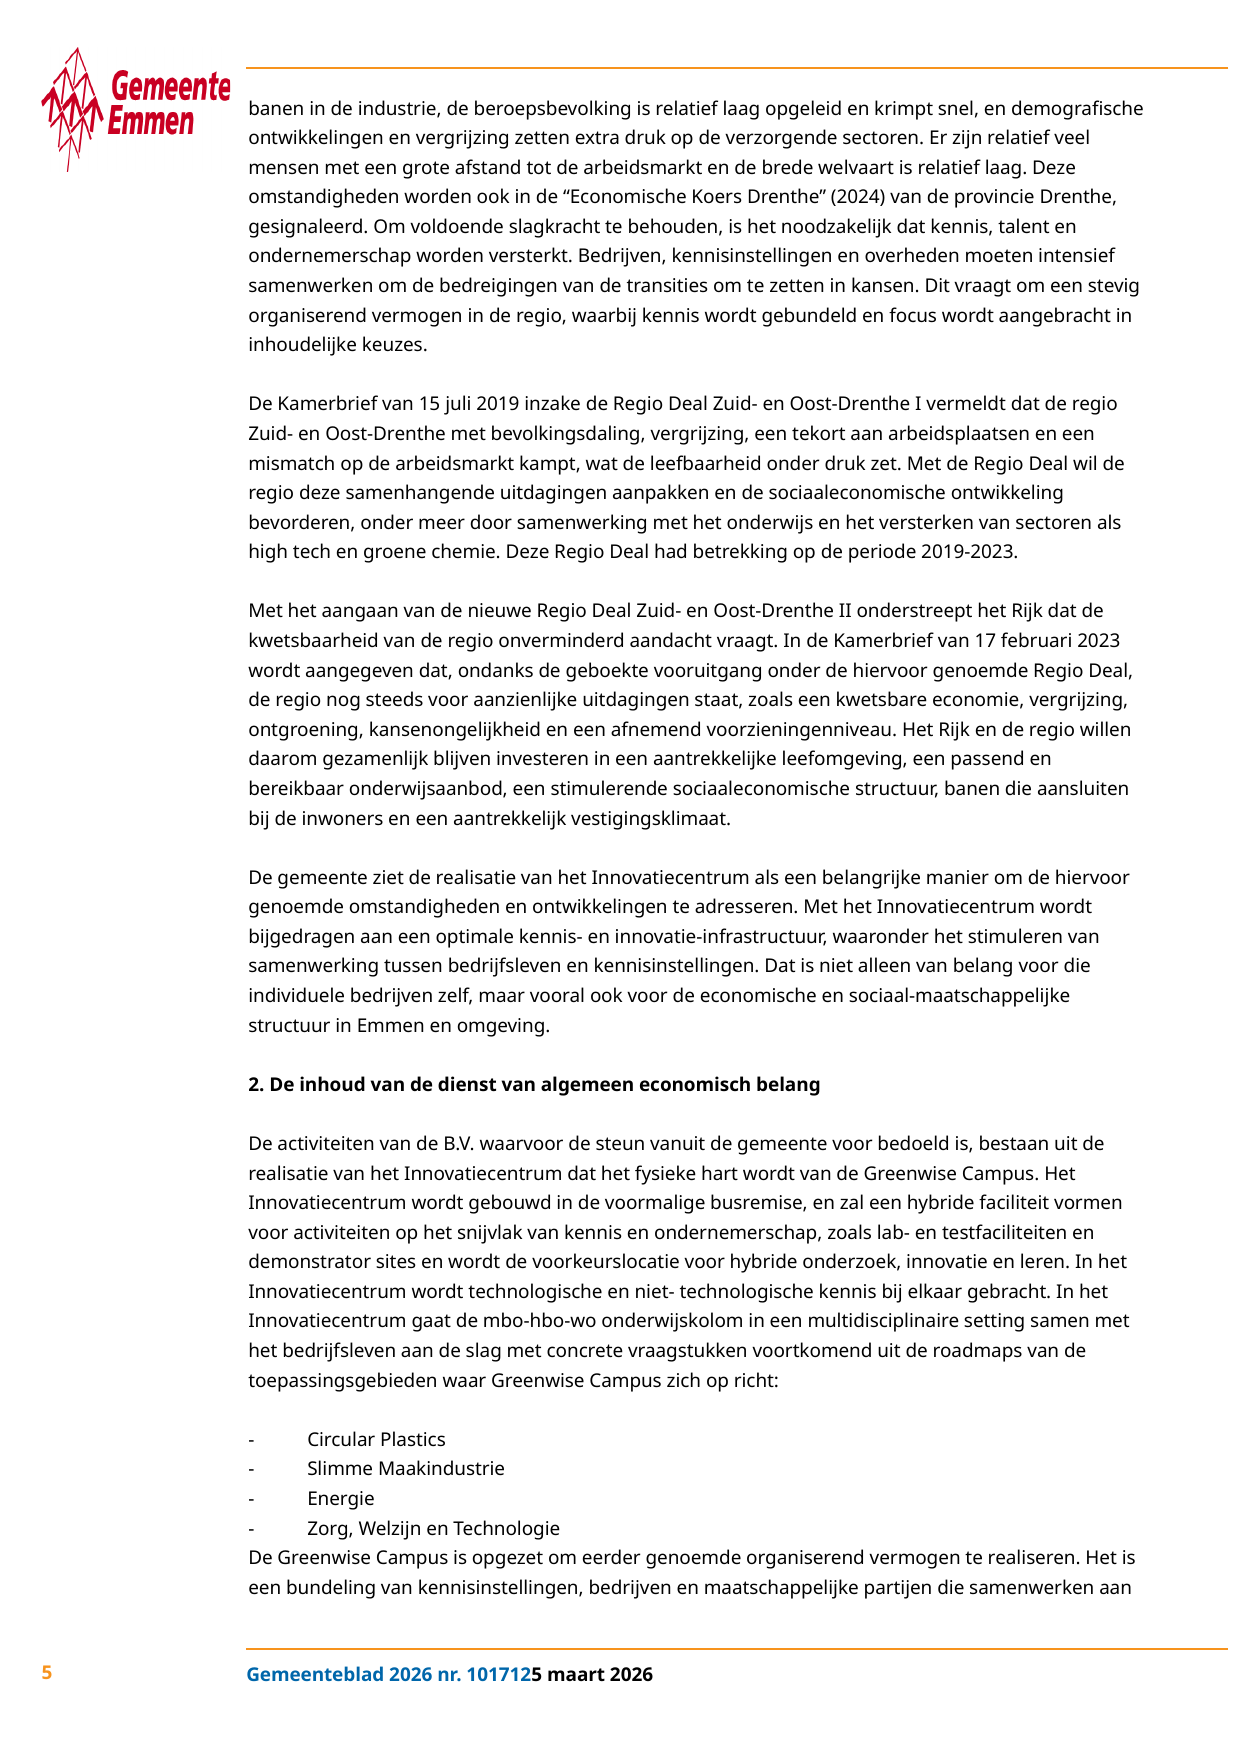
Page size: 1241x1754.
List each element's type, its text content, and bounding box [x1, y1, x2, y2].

text De Greenwise Campus is opgezet om eerder genoemde organiserend vermogen te realiseren. Het is een bundeling van kennisinstellingen, bedrijven en maatschappelijke partijen die samenwerken aan [248, 1544, 1152, 1600]
text De gemeente ziet de realisatie van het Innovatiecentrum als een belangrijke manier om de hiervoor genoemde omstandigheden en ontwikkelingen te adresseren. Met het Innovatiecentrum wordt bijgedragen aan een optimale kennis- en innovatie-infrastructuur, waaronder het stimuleren van samenwerking tussen bedrijfsleven en kennisinstellingen. Dat is niet alleen van belang voor die individuele bedrijven zelf, maar vooral ook voor de economische en sociaal-maatschappelijke structuur in Emmen en omgeving. [248, 864, 1152, 1038]
text De Kamerbrief van 15 juli 2019 inzake de Regio Deal Zuid- en Oost-Drenthe I vermeldt dat de regio Zuid- en Oost-Drenthe met bevolkingsdaling, vergrijzing, een tekort aan arbeidsplaatsen en een mismatch op de arbeidsmarkt kampt, wat de leefbaarheid onder druk zet. Met de Regio Deal wil de regio deze samenhangende uitdagingen aanpakken en de sociaaleconomische ontwikkeling bevorderen, onder meer door samenwerking met het onderwijs en het versterken van sectoren als high tech en groene chemie. Deze Regio Deal had betrekking op de periode 2019-2023. [248, 391, 1152, 564]
list Circular Plastics [248, 1426, 1152, 1452]
list Zorg, Welzijn en Technologie [248, 1515, 1152, 1541]
list Slimme Maakindustrie [248, 1456, 1152, 1481]
picture [41, 47, 231, 172]
text 2. De inhoud van de dienst van algemeen economisch belang [248, 1071, 1152, 1097]
text De activiteiten van de B.V. waarvoor de steun vanuit de gemeente voor bedoeld is, bestaan uit de realisatie van het Innovatiecentrum dat het fysieke hart wordt van de Greenwise Campus. Het Innovatiecentrum wordt gebouwd in de voormalige busremise, en zal een hybride faciliteit vormen voor activiteiten op het snijvlak van kennis en ondernemerschap, zoals lab- en testfaciliteiten en demonstrator sites en wordt de voorkeurslocatie voor hybride onderzoek, innovatie en leren. In het Innovatiecentrum wordt technologische en niet- technologische kennis bij elkaar gebracht. In het Innovatiecentrum gaat de mbo-hbo-wo onderwijskolom in een multidisciplinaire setting samen met het bedrijfsleven aan de slag met concrete vraagstukken voortkomend uit de roadmaps van de toepassingsgebieden waar Greenwise Campus zich op richt: [248, 1130, 1152, 1393]
list Energie [248, 1485, 1152, 1511]
text banen in de industrie, de beroepsbevolking is relatief laag opgeleid en krimpt snel, en demografische ontwikkelingen en vergrijzing zetten extra druk op de verzorgende sectoren. Er zijn relatief veel mensen met een grote afstand tot de arbeidsmarkt en de brede welvaart is relatief laag. Deze omstandigheden worden ook in de “Economische Koers Drenthe” (2024) van de provincie Drenthe, gesignaleerd. Om voldoende slagkracht te behouden, is het noodzakelijk dat kennis, talent en ondernemerschap worden versterkt. Bedrijven, kennisinstellingen en overheden moeten intensief samenwerken om de bedreigingen van de transities om te zetten in kansen. Dit vraagt om een stevig organiserend vermogen in de regio, waarbij kennis wordt gebundeld en focus wordt aangebracht in inhoudelijke keuzes. [248, 95, 1152, 357]
text Met het aangaan van de nieuwe Regio Deal Zuid- en Oost-Drenthe II onderstreept het Rijk dat de kwetsbaarheid van de regio onverminderd aandacht vraagt. In de Kamerbrief van 17 februari 2023 wordt aangegeven dat, ondanks de geboekte vooruitgang onder de hiervoor genoemde Regio Deal, de regio nog steeds voor aanzienlijke uitdagingen staat, zoals een kwetsbare economie, vergrijzing, ontgroening, kansenongelijkheid en een afnemend voorzieningenniveau. Het Rijk en de regio willen daarom gezamenlijk blijven investeren in een aantrekkelijke leefomgeving, een passend en bereikbaar onderwijsaanbod, een stimulerende sociaaleconomische structuur, banen die aansluiten bij de inwoners en een aantrekkelijk vestigingsklimaat. [248, 598, 1152, 831]
